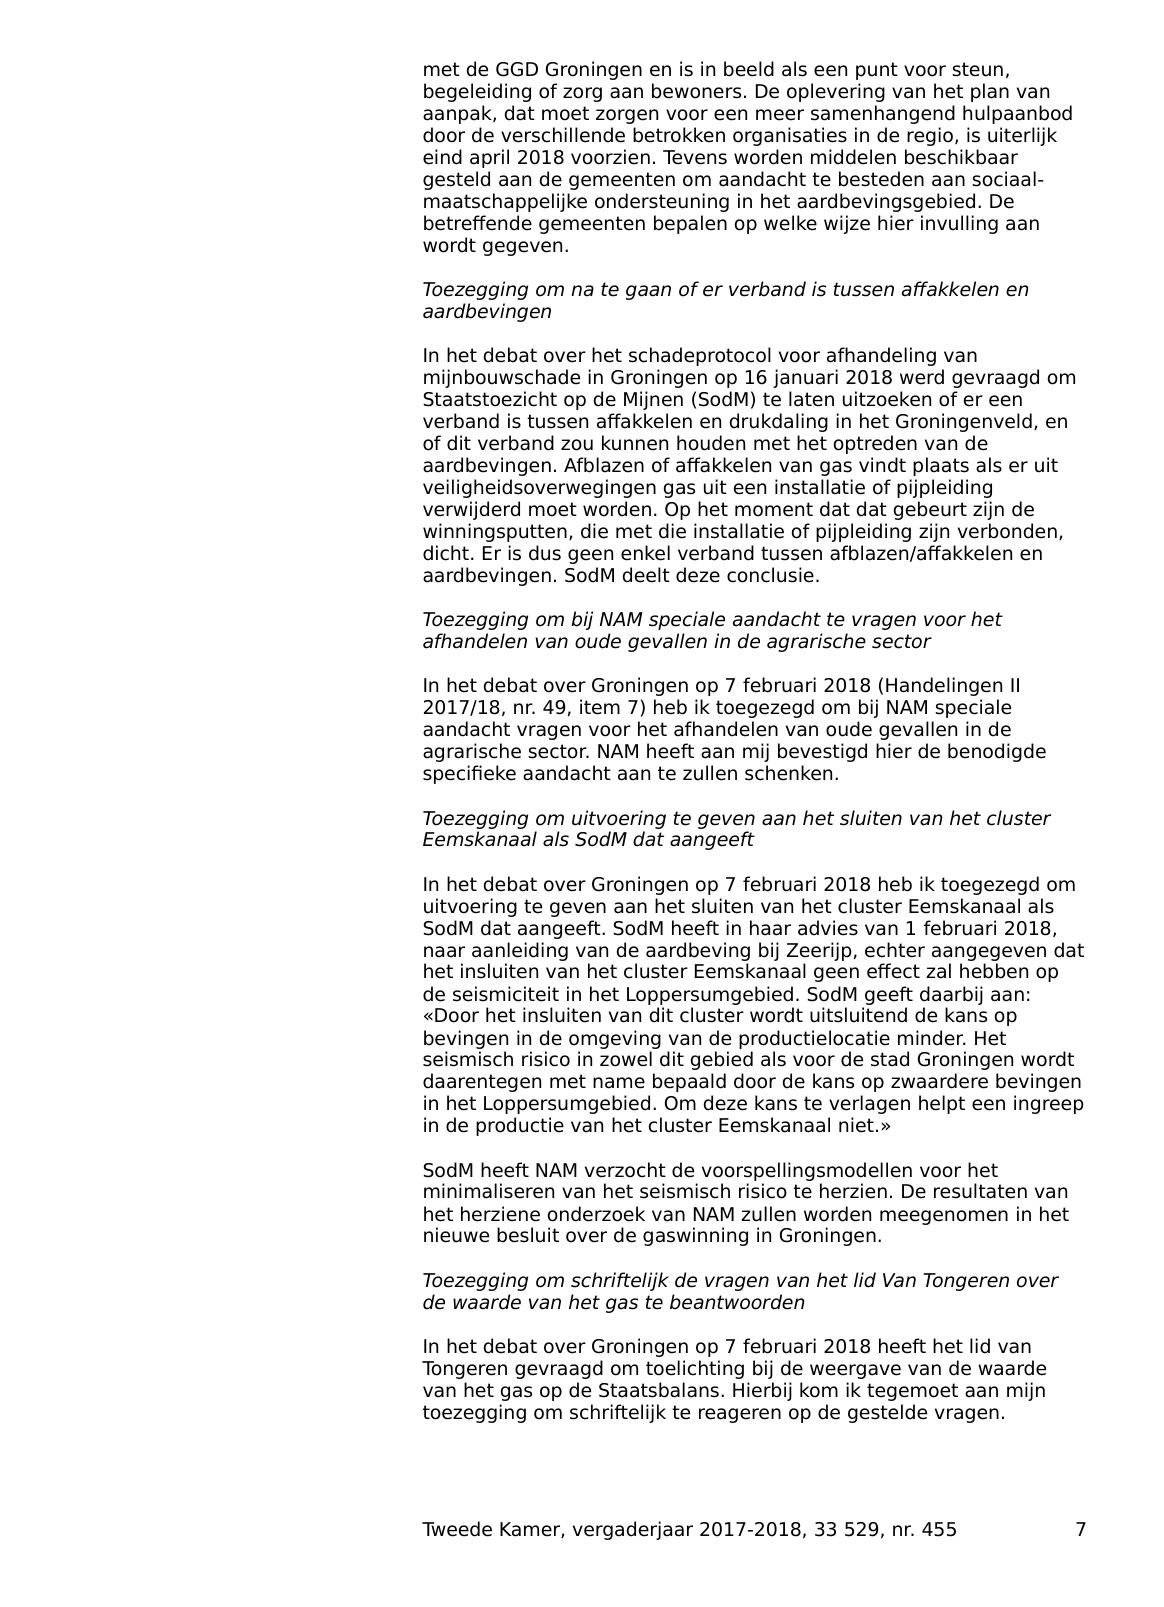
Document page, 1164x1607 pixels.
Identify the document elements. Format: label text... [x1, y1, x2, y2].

subtitle Toezegging om na te gaan of er verband is tussen affakkelen en aardbevingen [422, 279, 1087, 323]
text In het debat over het schadeprotocol voor afhandeling van mijnbouwschade in Groningen op 16 januari 2018 werd gevraagd om Staatstoezicht op de Mijnen (SodM) te laten uitzoeken of er een verband is tussen affakkelen en drukdaling in het Groningenveld, en of dit verband zou kunnen houden met het optreden van de aardbevingen. Afblazen of affakkelen van gas vindt plaats als er uit veiligheidsoverwegingen gas uit een installatie of pijpleiding verwijderd moet worden. Op het moment dat dat gebeurt zijn de winningsputten, die met die installatie of pijpleiding zijn verbonden, dicht. Er is dus geen enkel verband tussen afblazen/affakkelen en aardbevingen. SodM deelt deze conclusie. [422, 345, 1087, 587]
subtitle Toezegging om uitvoering te geven aan het sluiten van het cluster Eemskanaal als SodM dat aangeeft [422, 807, 1087, 851]
text In het debat over Groningen op 7 februari 2018 heb ik toegezegd om uitvoering te geven aan het sluiten van het cluster Eemskanaal als SodM dat aangeeft. SodM heeft in haar advies van 1 februari 2018, naar aanleiding van de aardbeving bij Zeerijp, echter aangegeven dat het insluiten van het cluster Eemskanaal geen effect zal hebben op de seismiciteit in het Loppersumgebied. SodM geeft daarbij aan: «Door het insluiten van dit cluster wordt uitsluitend de kans op bevingen in de omgeving van de productielocatie minder. Het seismisch risico in zowel dit gebied als voor de stad Groningen wordt daarentegen met name bepaald door de kans op zwaardere bevingen in het Loppersumgebied. Om deze kans te verlagen helpt een ingreep in de productie van het cluster Eemskanaal niet.» [422, 873, 1087, 1137]
text In het debat over Groningen op 7 februari 2018 (Handelingen II 2017/18, nr. 49, item 7) heb ik toegezegd om bij NAM speciale aandacht vragen voor het afhandelen van oude gevallen in de agrarische sector. NAM heeft aan mij bevestigd hier de benodigde specifieke aandacht aan te zullen schenken. [422, 675, 1087, 785]
text In het debat over Groningen op 7 februari 2018 heeft het lid van Tongeren gevraagd om toelichting bij de weergave van de waarde van het gas op de Staatsbalans. Hierbij kom ik tegemoet aan mijn toezegging om schriftelijk te reageren op de gestelde vragen. [422, 1336, 1087, 1424]
subtitle Toezegging om bij NAM speciale aandacht te vragen voor het afhandelen van oude gevallen in de agrarische sector [422, 609, 1087, 653]
subtitle Toezegging om schriftelijk de vragen van het lid Van Tongeren over de waarde van het gas te beantwoorden [422, 1269, 1087, 1313]
text SodM heeft NAM verzocht de voorspellingsmodellen voor het minimaliseren van het seismisch risico te herzien. De resultaten van het herziene onderzoek van NAM zullen worden meegenomen in het nieuwe besluit over de gaswinning in Groningen. [422, 1159, 1087, 1247]
text met de GGD Groningen en is in beeld als een punt voor steun, begeleiding of zorg aan bewoners. De oplevering van het plan van aanpak, dat moet zorgen voor een meer samenhangend hulpaanbod door de verschillende betrokken organisaties in de regio, is uiterlijk eind april 2018 voorzien. Tevens worden middelen beschikbaar gesteld aan de gemeenten om aandacht te besteden aan sociaal-maatschappelijke ondersteuning in het aardbevingsgebied. De betreffende gemeenten bepalen op welke wijze hier invulling aan wordt gegeven. [422, 59, 1087, 257]
